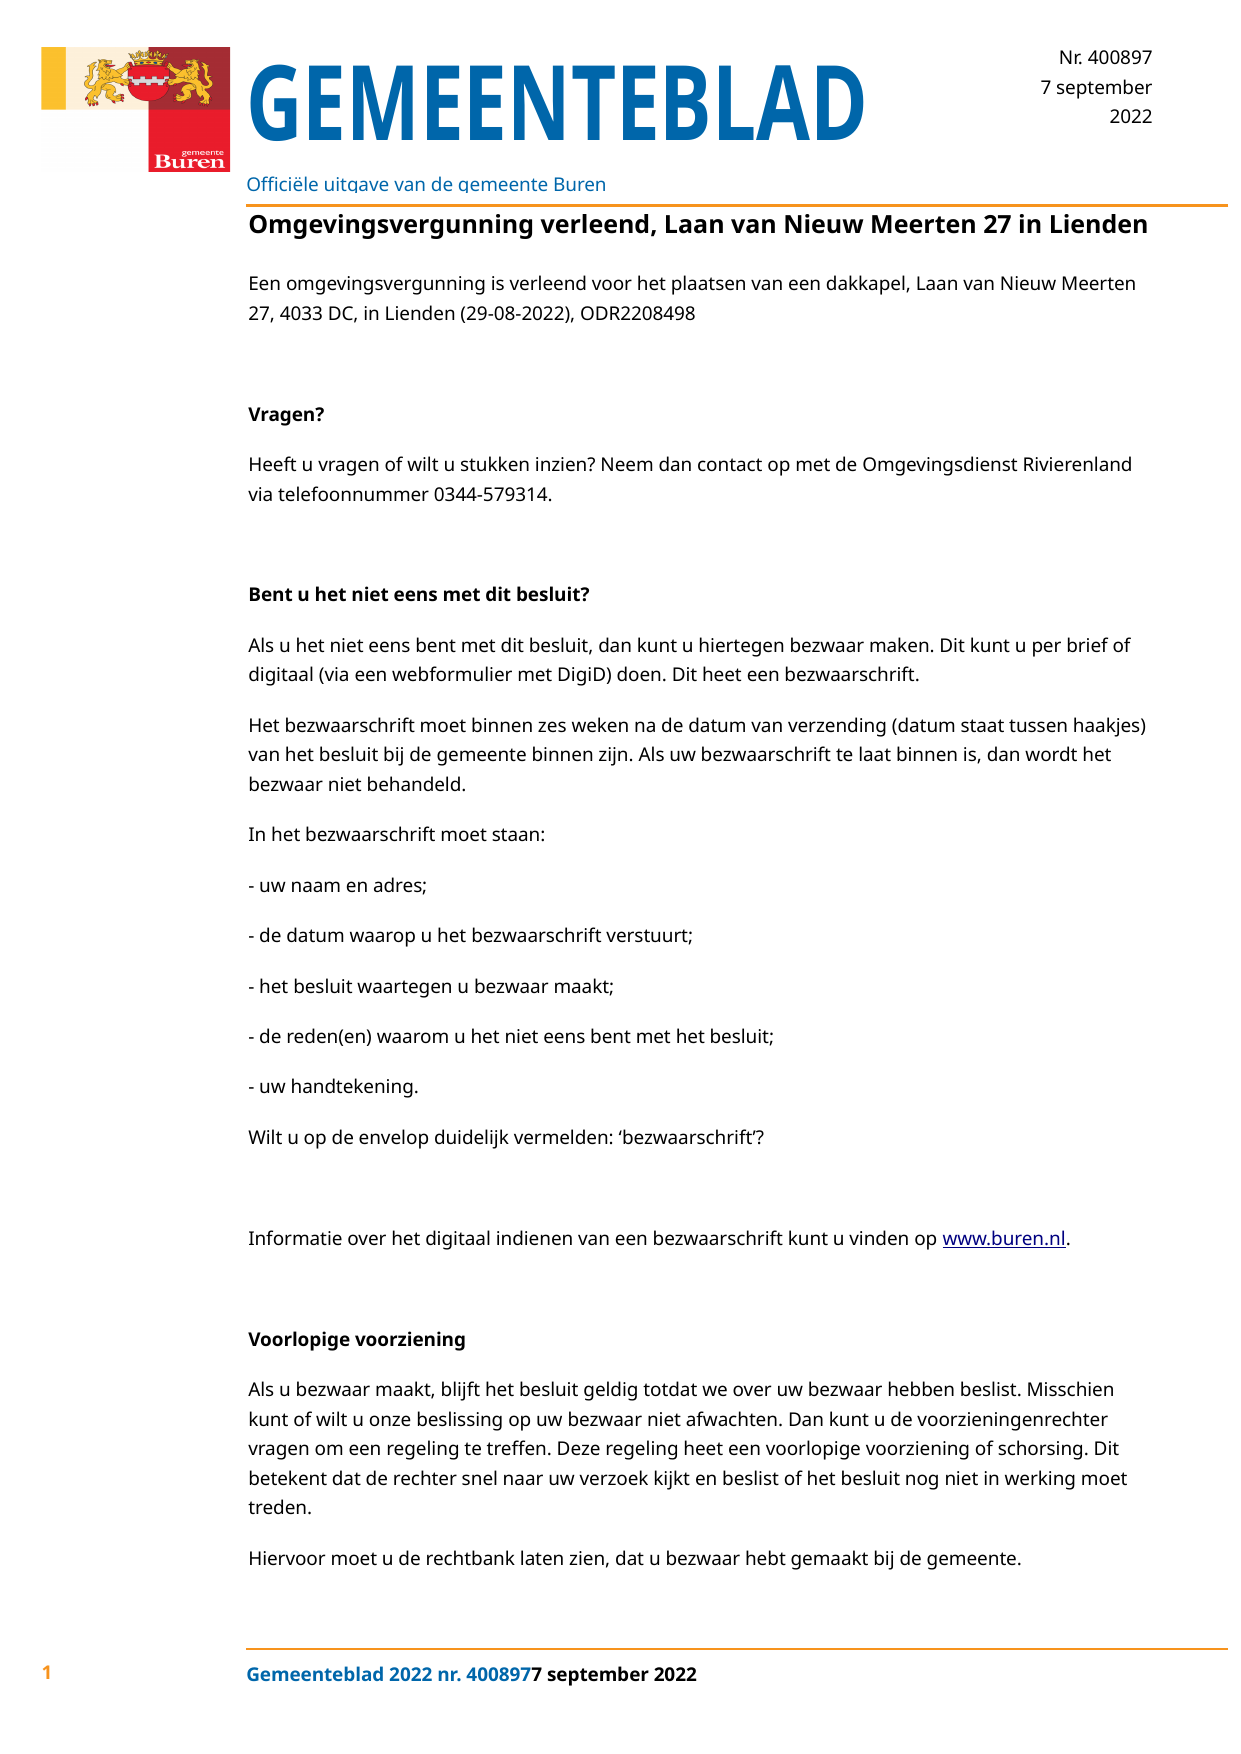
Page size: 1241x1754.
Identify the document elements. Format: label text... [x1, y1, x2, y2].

text Wilt u op de envelop duidelijk vermelden: ‘bezwaarschrift’? [248, 1124, 1152, 1150]
text Een omgevingsvergunning is verleend voor het plaatsen van een dakkapel, Laan van Nieuw Meerten 27, 4033 DC, in Lienden (29-08-2022), ODR2208498 [248, 270, 1152, 326]
text - uw naam en adres; [248, 872, 1152, 898]
text Voorlopige voorziening [248, 1326, 1152, 1351]
text Vragen? [248, 401, 1152, 426]
text - het besluit waartegen u bezwaar maakt; [248, 973, 1152, 998]
text Als u bezwaar maakt, blijft het besluit geldig totdat we over uw bezwaar hebben beslist. Misschien kunt of wilt u onze beslissing op uw bezwaar niet afwachten. Dan kunt u de voorzieningenrechter vragen om een regeling te treffen. Deze regeling heet een voorlopige voorziening of schorsing. Dit betekent dat de rechter snel naar uw verzoek kijkt en beslist of het besluit nog niet in werking moet treden. [248, 1376, 1152, 1520]
text Bent u het niet eens met dit besluit? [248, 582, 1152, 607]
text - de reden(en) waarom u het niet eens bent met het besluit; [248, 1023, 1152, 1049]
text Omgevingsvergunning verleend, Laan van Nieuw Meerten 27 in Lienden [248, 207, 1152, 241]
text Informatie over het digitaal indienen van een bezwaarschrift kunt u vinden op www.buren.nl. [248, 1225, 1152, 1251]
text - uw handtekening. [248, 1074, 1152, 1099]
text Heeft u vragen of wilt u stukken inzien? Neem dan contact op met de Omgevingsdienst Rivierenland via telefoonnummer 0344-579314. [248, 451, 1152, 506]
text Hiervoor moet u de rechtbank laten zien, dat u bezwaar hebt gemaakt bij de gemeente. [248, 1545, 1152, 1571]
picture [41, 47, 231, 172]
text Het bezwaarschrift moet binnen zes weken na de datum van verzending (datum staat tussen haakjes) van het besluit bij de gemeente binnen zijn. Als uw bezwaarschrift te laat binnen is, dan wordt het bezwaar niet behandeld. [248, 712, 1152, 797]
text - de datum waarop u het bezwaarschrift verstuurt; [248, 922, 1152, 948]
text Als u het niet eens bent met dit besluit, dan kunt u hiertegen bezwaar maken. Dit kunt u per brief of digitaal (via een webformulier met DigiD) doen. Dit heet een bezwaarschrift. [248, 632, 1152, 687]
text In het bezwaarschrift moet staan: [248, 822, 1152, 847]
